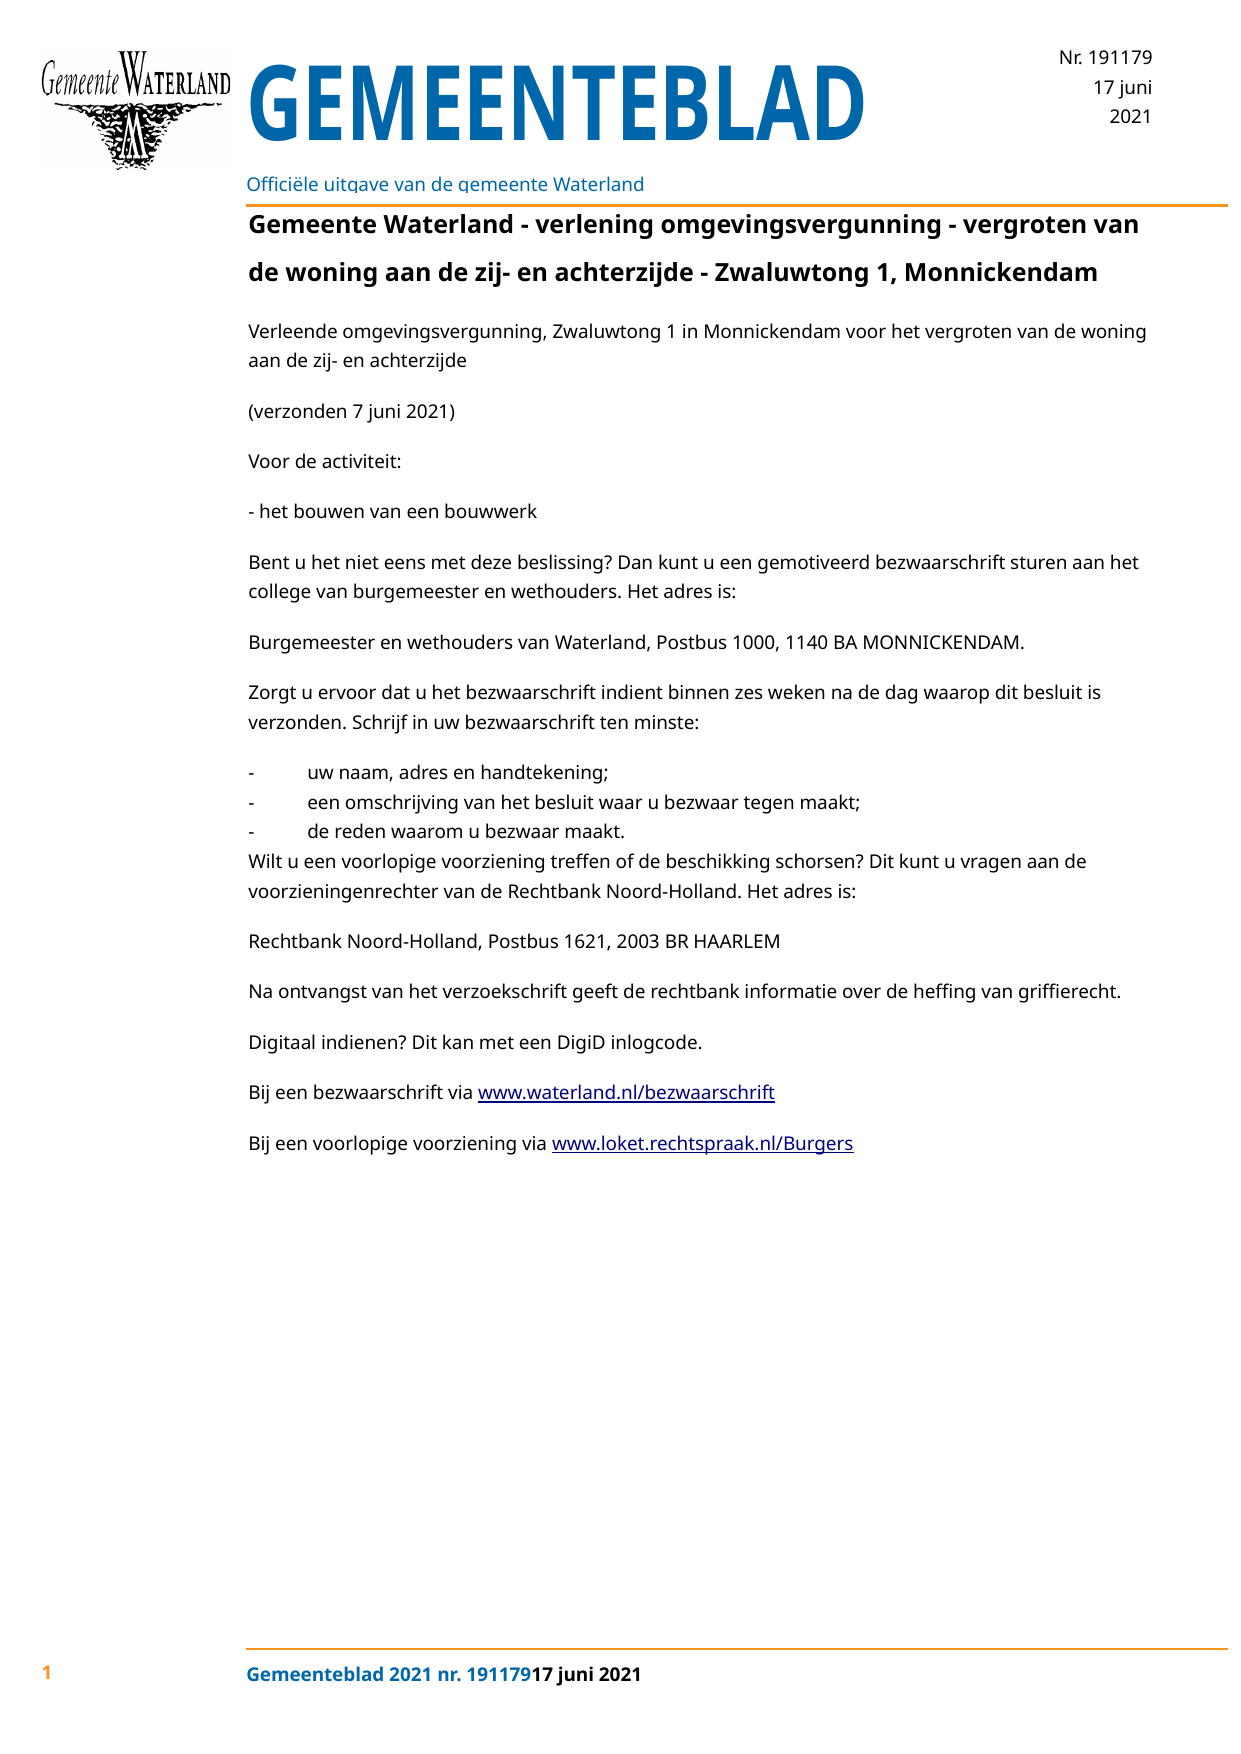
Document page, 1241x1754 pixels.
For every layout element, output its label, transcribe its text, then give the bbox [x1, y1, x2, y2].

text - het bouwen van een bouwwerk [248, 499, 1152, 524]
text Bij een bezwaarschrift via www.waterland.nl/bezwaarschrift [248, 1079, 1152, 1105]
text Wilt u een voorlopige voorziening treffen of de beschikking schorsen? Dit kunt u vragen aan de voorzieningenrechter van de Rechtbank Noord-Holland. Het adres is: [248, 848, 1152, 904]
text (verzonden 7 juni 2021) [248, 398, 1152, 424]
list de reden waarom u bezwaar maakt. [248, 819, 1152, 844]
list uw naam, adres en handtekening; [248, 759, 1152, 785]
text Rechtbank Noord-Holland, Postbus 1621, 2003 BR HAARLEM [248, 928, 1152, 954]
picture [41, 47, 231, 172]
text Digitaal indienen? Dit kan met een DigiD inlogcode. [248, 1029, 1152, 1055]
list een omschrijving van het besluit waar u bezwaar tegen maakt; [248, 789, 1152, 815]
text Zorgt u ervoor dat u het bezwaarschrift indient binnen zes weken na de dag waarop dit besluit is verzonden. Schrijf in uw bezwaarschrift ten minste: [248, 679, 1152, 735]
text Bij een voorlopige voorziening via www.loket.rechtspraak.nl/Burgers [248, 1130, 1152, 1156]
text Verleende omgevingsvergunning, Zwaluwtong 1 in Monnickendam voor het vergroten van de woning aan de zij- en achterzijde [248, 318, 1152, 373]
text Gemeente Waterland - verlening omgevingsvergunning - vergroten van de woning aan de zij- en achterzijde - Zwaluwtong 1, Monnickendam [248, 207, 1152, 288]
text Bent u het niet eens met deze beslissing? Dan kunt u een gemotiveerd bezwaarschrift sturen aan het college van burgemeester en wethouders. Het adres is: [248, 549, 1152, 604]
text Na ontvangst van het verzoekschrift geeft de rechtbank informatie over de heffing van griffierecht. [248, 979, 1152, 1004]
text Voor de activiteit: [248, 448, 1152, 474]
text Burgemeester en wethouders van Waterland, Postbus 1000, 1140 BA MONNICKENDAM. [248, 629, 1152, 655]
